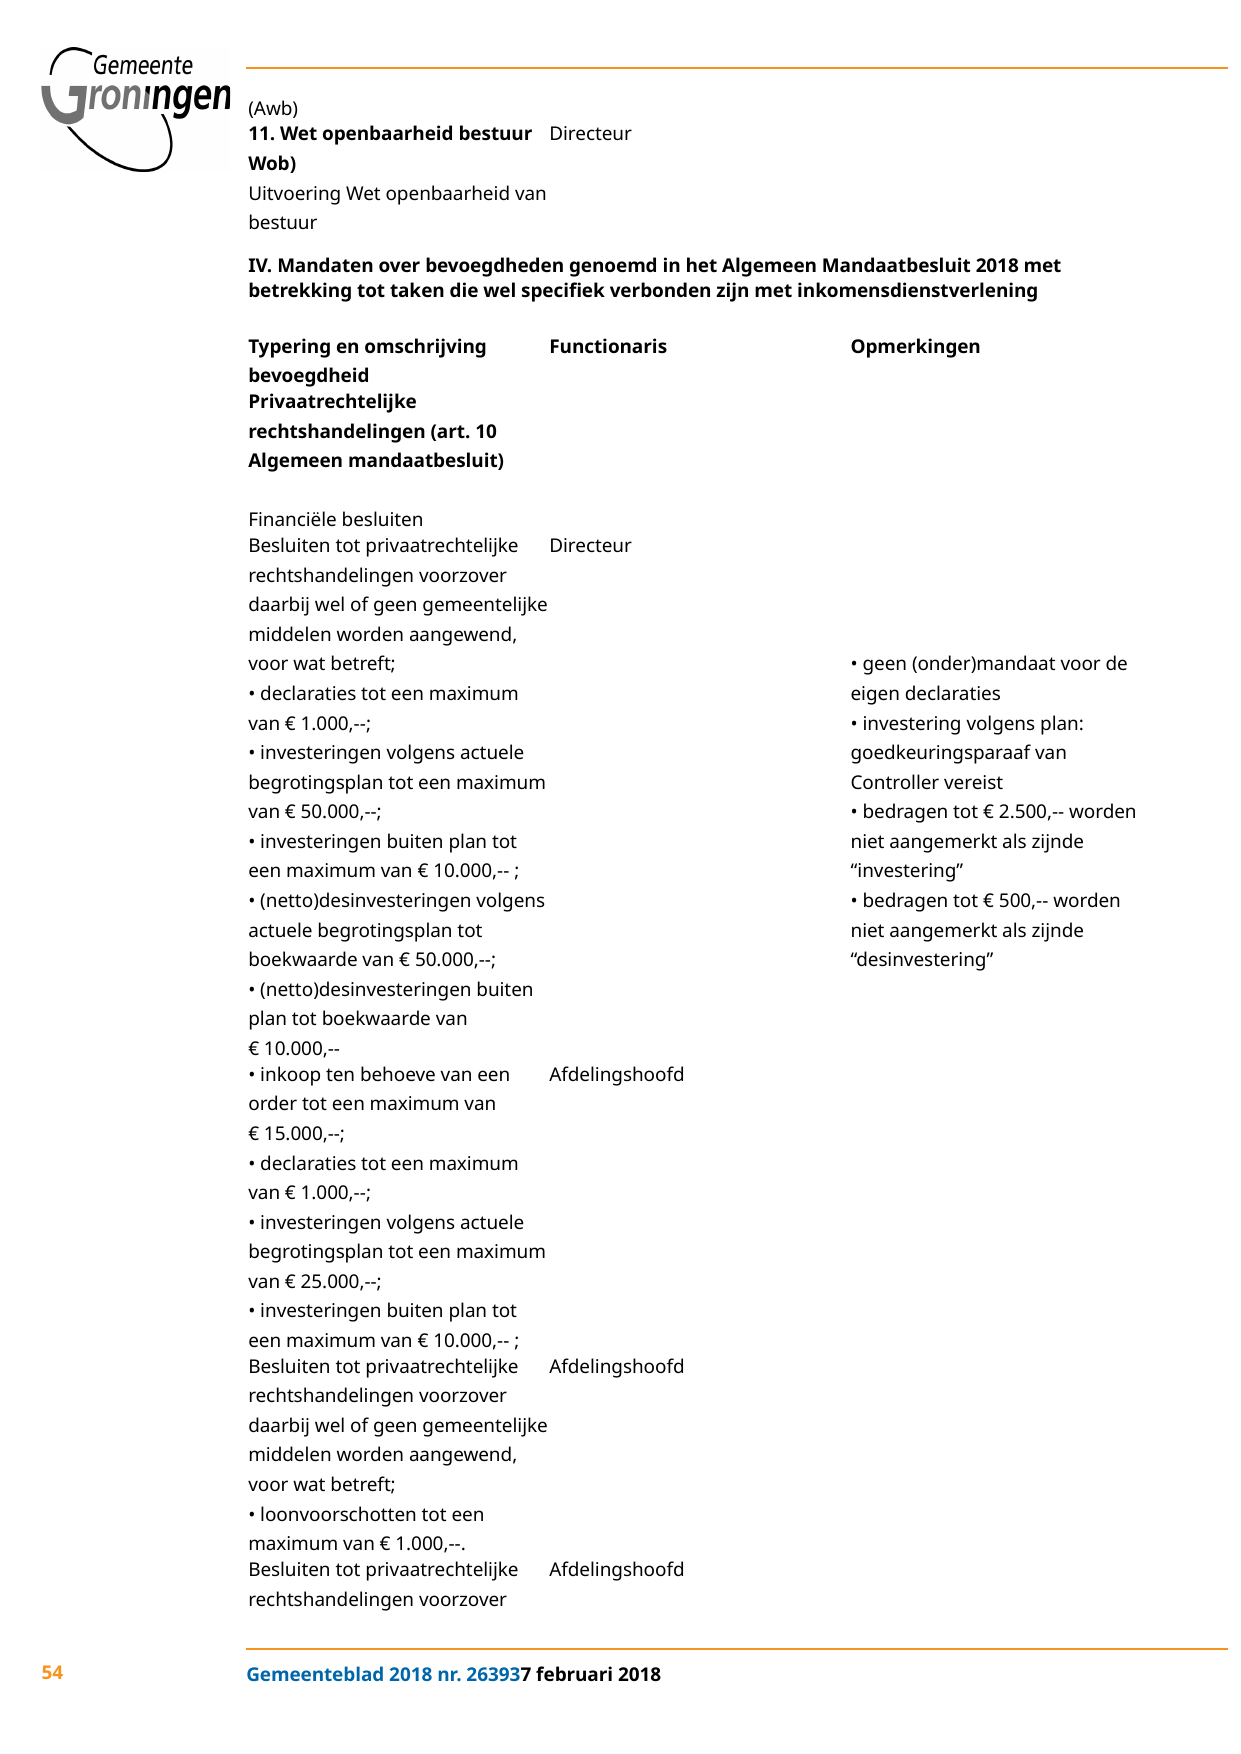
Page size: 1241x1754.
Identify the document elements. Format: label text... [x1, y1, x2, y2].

picture [41, 47, 231, 172]
table_cell [850, 1061, 1152, 1353]
table_header Opmerkingen [850, 333, 1152, 388]
table_cell [549, 95, 850, 121]
table_cell Directeur [549, 121, 850, 235]
table_cell [850, 95, 1152, 121]
table_cell • geen (onder)mandaat voor de eigen declaraties • investering volgens plan: goedkeuringsparaaf van Controller vereist • bedragen tot € 2.500,-- worden niet aangemerkt als zijnde “investering” • bedragen tot € 500,-- worden niet aangemerkt als zijnde “desinvestering” [850, 532, 1152, 1061]
table_cell Besluiten tot privaatrechtelijke rechtshandelingen voorzover daarbij wel of geen gemeentelijke middelen worden aangewend, voor wat betreft; • loonvoorschotten tot een maximum van € 1.000,--. [248, 1353, 549, 1556]
table_cell Besluiten tot privaatrechtelijke rechtshandelingen voorzover [248, 1556, 549, 1611]
table_cell Afdelingshoofd [549, 1061, 850, 1353]
table_cell [850, 388, 1152, 532]
table_cell [850, 1353, 1152, 1556]
table_cell [549, 388, 850, 532]
table_header Functionaris [549, 333, 850, 388]
table_cell Privaatrechtelijke rechtshandelingen (art. 10 Algemeen mandaatbesluit) Financiële besluiten [248, 388, 549, 532]
table_header Typering en omschrijving bevoegdheid [248, 333, 549, 388]
text IV. Mandaten over bevoegdheden genoemd in het Algemeen Mandaatbesluit 2018 met betrekking tot taken die wel specifiek verbonden zijn met inkomensdienstverlening [248, 252, 1152, 303]
table_cell 11. Wet openbaarheid bestuur Wob) Uitvoering Wet openbaarheid van bestuur [248, 121, 549, 235]
table_cell Besluiten tot privaatrechtelijke rechtshandelingen voorzover daarbij wel of geen gemeentelijke middelen worden aangewend, voor wat betreft; • declaraties tot een maximum van € 1.000,--; • investeringen volgens actuele begrotingsplan tot een maximum van € 50.000,--; • investeringen buiten plan tot een maximum van € 10.000,-- ; • (netto)desinvesteringen volgens actuele begrotingsplan tot boekwaarde van € 50.000,--; • (netto)desinvesteringen buiten plan tot boekwaarde van € 10.000,-- [248, 532, 549, 1061]
table_cell [850, 1556, 1152, 1611]
table_cell • inkoop ten behoeve van een order tot een maximum van € 15.000,--; • declaraties tot een maximum van € 1.000,--; • investeringen volgens actuele begrotingsplan tot een maximum van € 25.000,--; • investeringen buiten plan tot een maximum van € 10.000,-- ; [248, 1061, 549, 1353]
table_cell [850, 121, 1152, 235]
table_cell Afdelingshoofd [549, 1556, 850, 1611]
table_cell (Awb) [248, 95, 549, 121]
table_cell Directeur [549, 532, 850, 1061]
table_cell Afdelingshoofd [549, 1353, 850, 1556]
